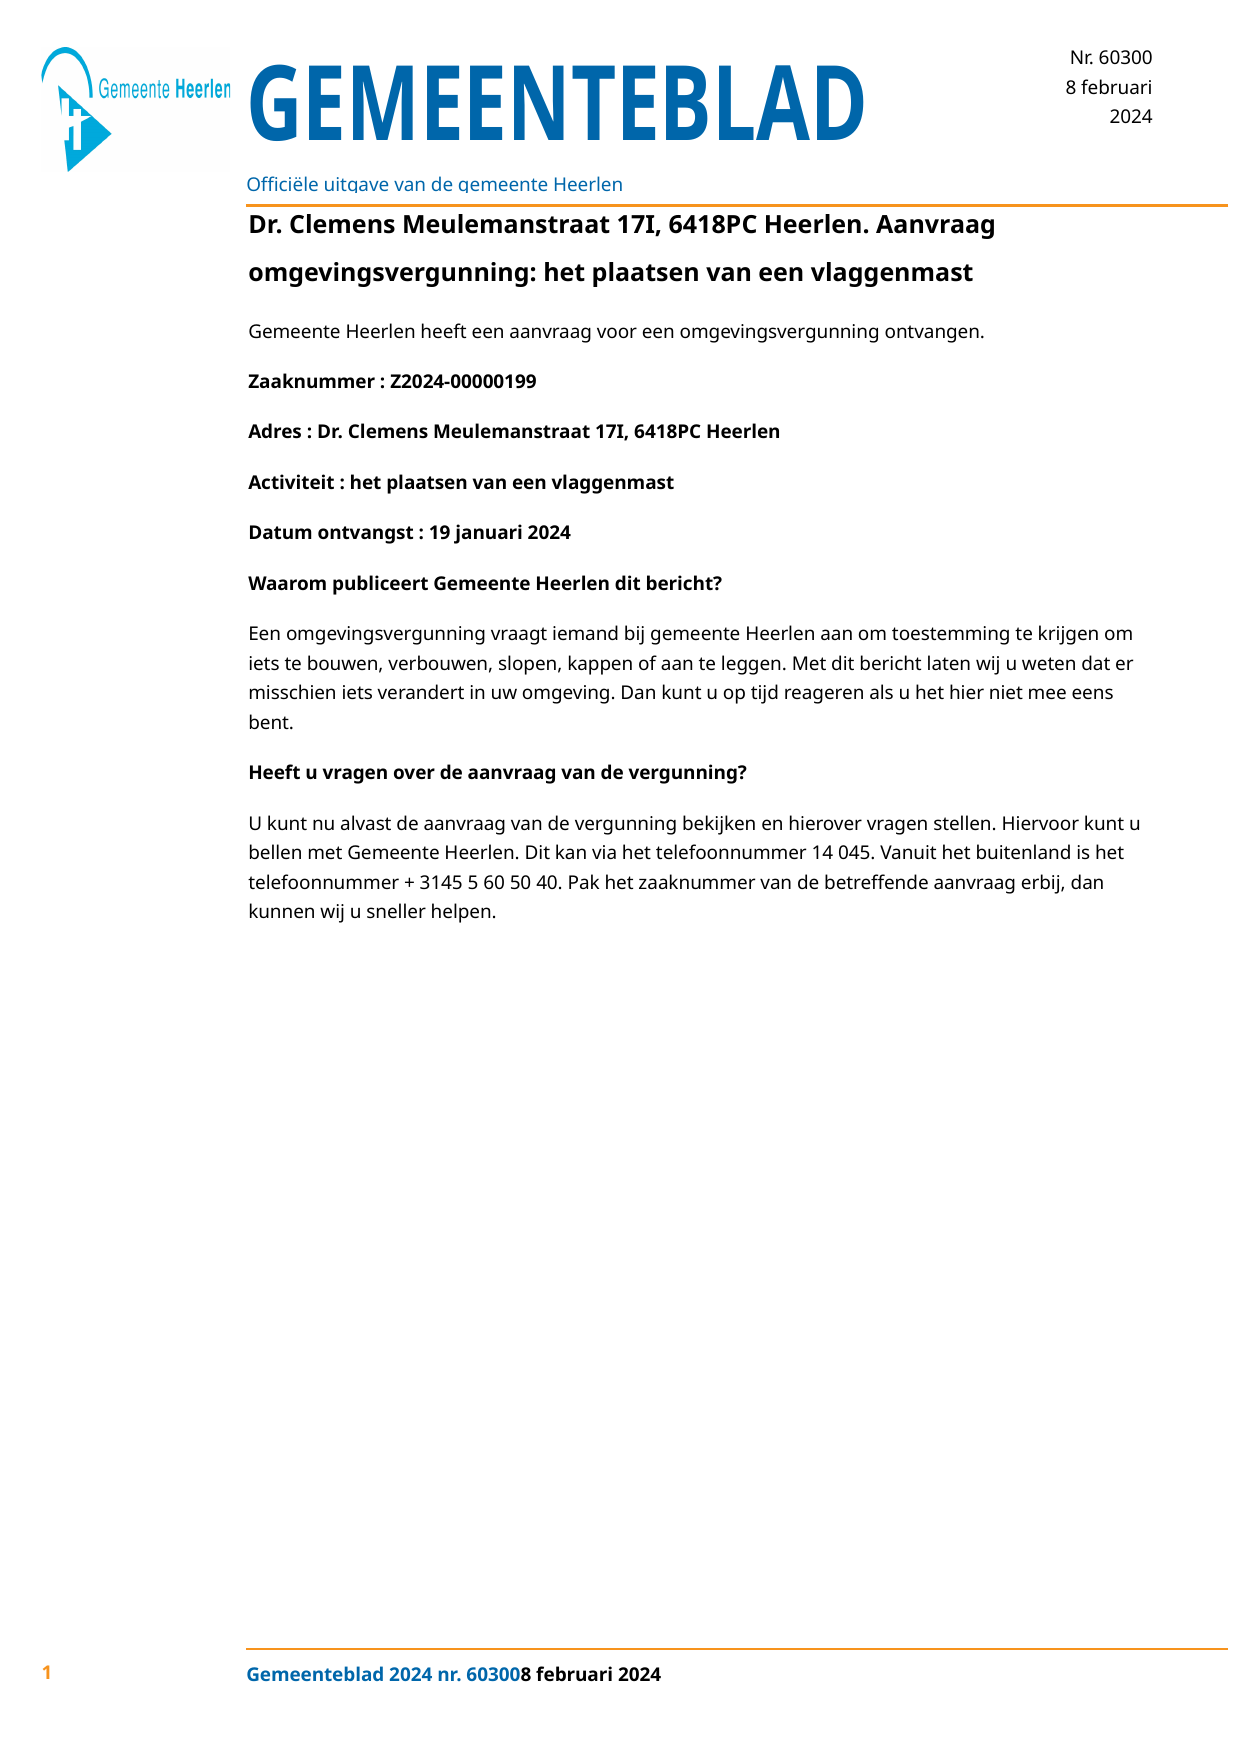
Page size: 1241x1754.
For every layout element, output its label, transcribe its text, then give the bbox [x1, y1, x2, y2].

text Datum ontvangst : 19 januari 2024 [248, 519, 1152, 545]
text Activiteit : het plaatsen van een vlaggenmast [248, 469, 1152, 495]
text U kunt nu alvast de aanvraag van de vergunning bekijken en hierover vragen stellen. Hiervoor kunt u bellen met Gemeente Heerlen. Dit kan via het telefoonnummer 14 045. Vanuit het buitenland is het telefoonnummer + 3145 5 60 50 40. Pak het zaaknummer van de betreffende aanvraag erbij, dan kunnen wij u sneller helpen. [248, 810, 1152, 924]
text Gemeente Heerlen heeft een aanvraag voor een omgevingsvergunning ontvangen. [248, 318, 1152, 344]
text Adres : Dr. Clemens Meulemanstraat 17I, 6418PC Heerlen [248, 419, 1152, 444]
text Zaaknummer : Z2024-00000199 [248, 368, 1152, 394]
text Dr. Clemens Meulemanstraat 17I, 6418PC Heerlen. Aanvraag omgevingsvergunning: het plaatsen van een vlaggenmast [248, 207, 1152, 288]
text Een omgevingsvergunning vraagt iemand bij gemeente Heerlen aan om toestemming te krijgen om iets te bouwen, verbouwen, slopen, kappen of aan te leggen. Met dit bericht laten wij u weten dat er misschien iets verandert in uw omgeving. Dan kunt u op tijd reageren als u het hier niet mee eens bent. [248, 620, 1152, 735]
picture [41, 47, 231, 172]
text Heeft u vragen over de aanvraag van de vergunning? [248, 759, 1152, 785]
picture [41, 47, 59, 70]
text Waarom publiceert Gemeente Heerlen dit bericht? [248, 570, 1152, 596]
